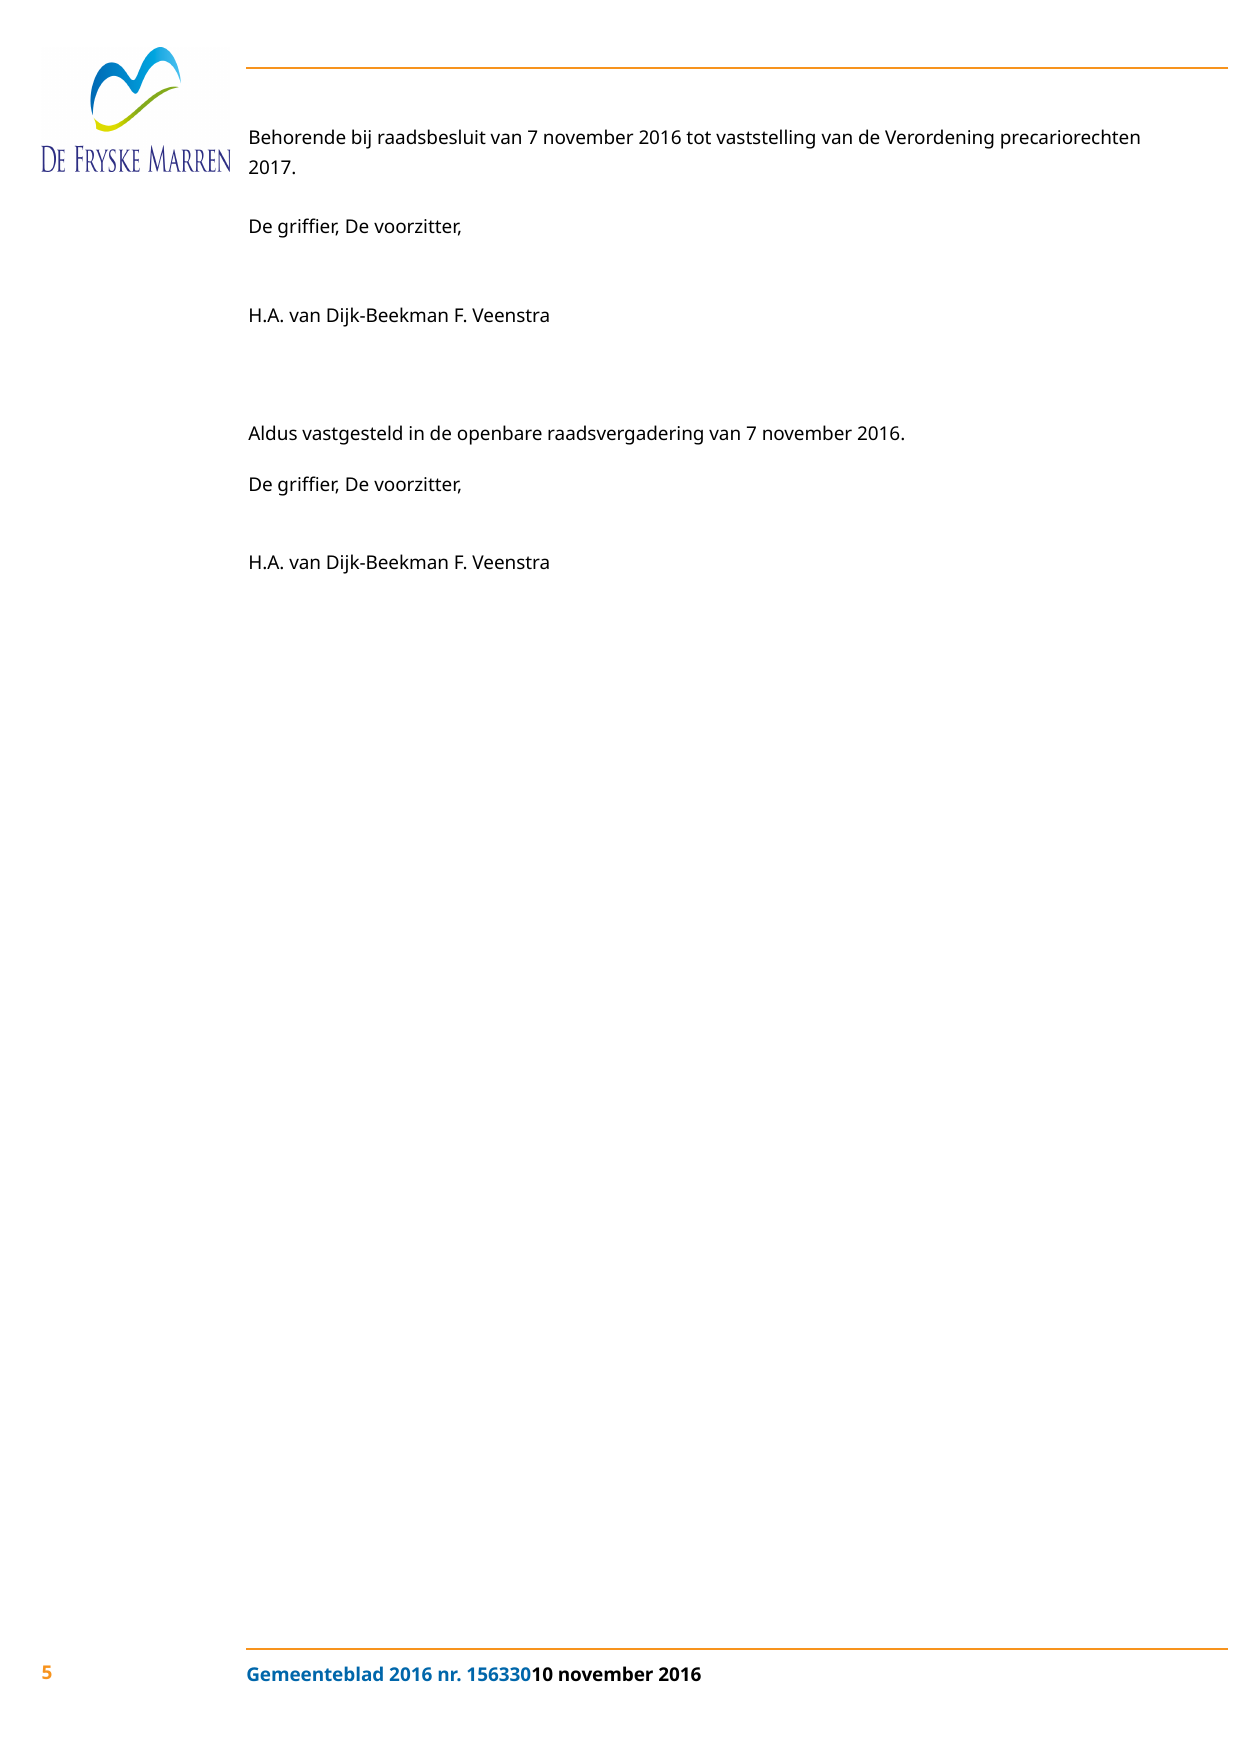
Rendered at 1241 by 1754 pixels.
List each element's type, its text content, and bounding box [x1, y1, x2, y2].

text H.A. van Dijk-Beekman F. Veenstra [248, 302, 1152, 328]
text Aldus vastgesteld in de openbare raadsvergadering van 7 november 2016. [248, 420, 1152, 446]
text De griffier, De voorzitter, [248, 472, 1152, 497]
text H.A. van Dijk-Beekman F. Veenstra [248, 549, 1152, 574]
picture [41, 47, 231, 172]
text Behorende bij raadsbesluit van 7 november 2016 tot vaststelling van de Verordening precariorechten 2017. [248, 124, 1152, 180]
text De griffier, De voorzitter, [248, 213, 1152, 239]
